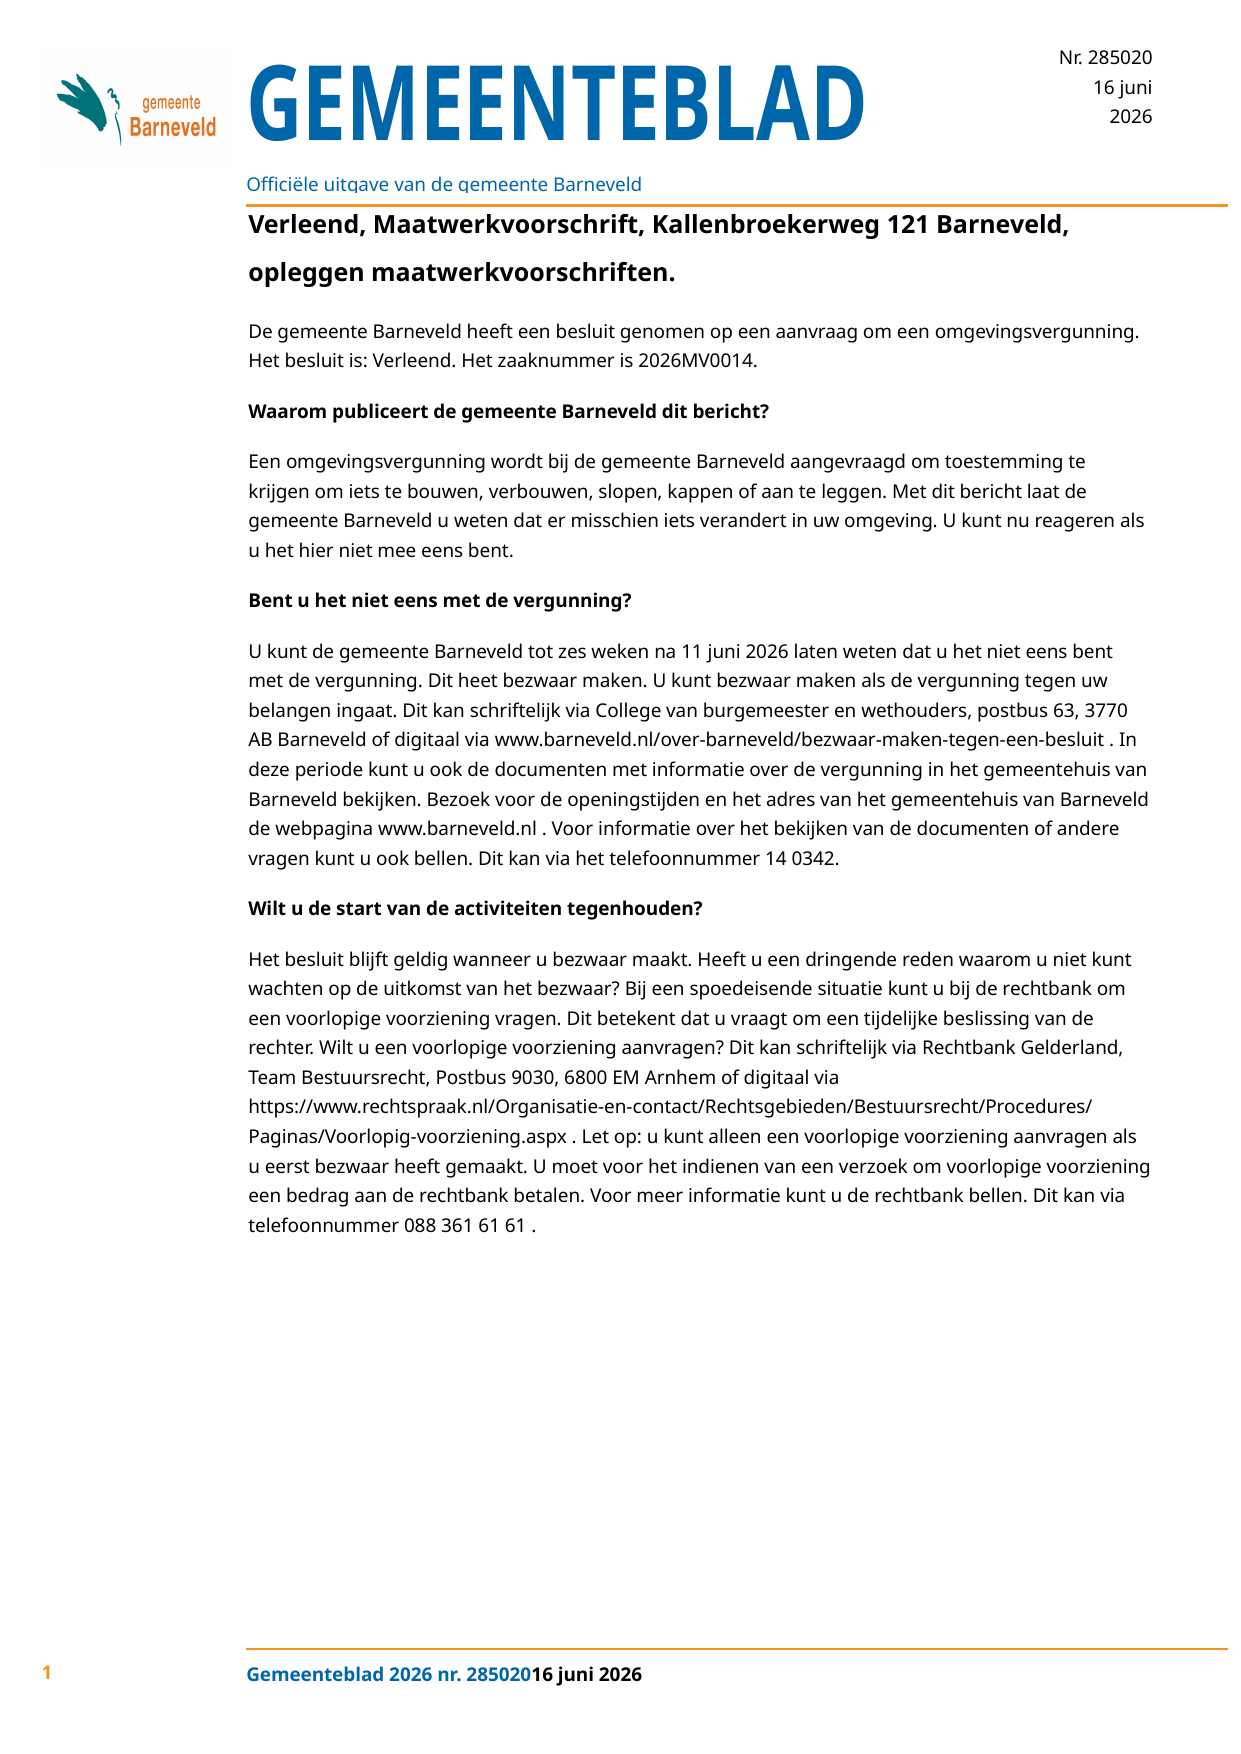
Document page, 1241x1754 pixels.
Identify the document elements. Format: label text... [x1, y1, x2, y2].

text Bent u het niet eens met de vergunning? [248, 587, 1152, 613]
text Het besluit blijft geldig wanneer u bezwaar maakt. Heeft u een dringende reden waarom u niet kunt wachten op de uitkomst van het bezwaar? Bij een spoedeisende situatie kunt u bij de rechtbank om een voorlopige voorziening vragen. Dit betekent dat u vraagt om een tijdelijke beslissing van de rechter. Wilt u een voorlopige voorziening aanvragen? Dit kan schriftelijk via Rechtbank Gelderland, Team Bestuursrecht, Postbus 9030, 6800 EM Arnhem of digitaal via https://www.rechtspraak.nl/Organisatie-en-contact/Rechtsgebieden/Bestuursrecht/Procedures/Paginas/Voorlopig-voorziening.aspx . Let op: u kunt alleen een voorlopige voorziening aanvragen als u eerst bezwaar heeft gemaakt. U moet voor het indienen van een verzoek om voorlopige voorziening een bedrag aan de rechtbank betalen. Voor meer informatie kunt u de rechtbank bellen. Dit kan via telefoonnummer 088 361 61 61 . [248, 946, 1152, 1238]
text Verleend, Maatwerkvoorschrift, Kallenbroekerweg 121 Barneveld, opleggen maatwerkvoorschriften. [248, 207, 1152, 288]
text Wilt u de start van de activiteiten tegenhouden? [248, 895, 1152, 921]
text De gemeente Barneveld heeft een besluit genomen op een aanvraag om een omgevingsvergunning. Het besluit is: Verleend. Het zaaknummer is 2026MV0014. [248, 318, 1152, 373]
picture [41, 47, 231, 172]
text Een omgevingsvergunning wordt bij de gemeente Barneveld aangevraagd om toestemming te krijgen om iets te bouwen, verbouwen, slopen, kappen of aan te leggen. Met dit bericht laat de gemeente Barneveld u weten dat er misschien iets verandert in uw omgeving. U kunt nu reageren als u het hier niet mee eens bent. [248, 448, 1152, 563]
text U kunt de gemeente Barneveld tot zes weken na 11 juni 2026 laten weten dat u het niet eens bent met de vergunning. Dit heet bezwaar maken. U kunt bezwaar maken als de vergunning tegen uw belangen ingaat. Dit kan schriftelijk via College van burgemeester en wethouders, postbus 63, 3770 AB Barneveld of digitaal via www.barneveld.nl/over-barneveld/bezwaar-maken-tegen-een-besluit . In deze periode kunt u ook de documenten met informatie over de vergunning in het gemeentehuis van Barneveld bekijken. Bezoek voor de openingstijden en het adres van het gemeentehuis van Barneveld de webpagina www.barneveld.nl . Voor informatie over het bekijken van de documenten of andere vragen kunt u ook bellen. Dit kan via het telefoonnummer 14 0342. [248, 638, 1152, 871]
text Waarom publiceert de gemeente Barneveld dit bericht? [248, 398, 1152, 424]
